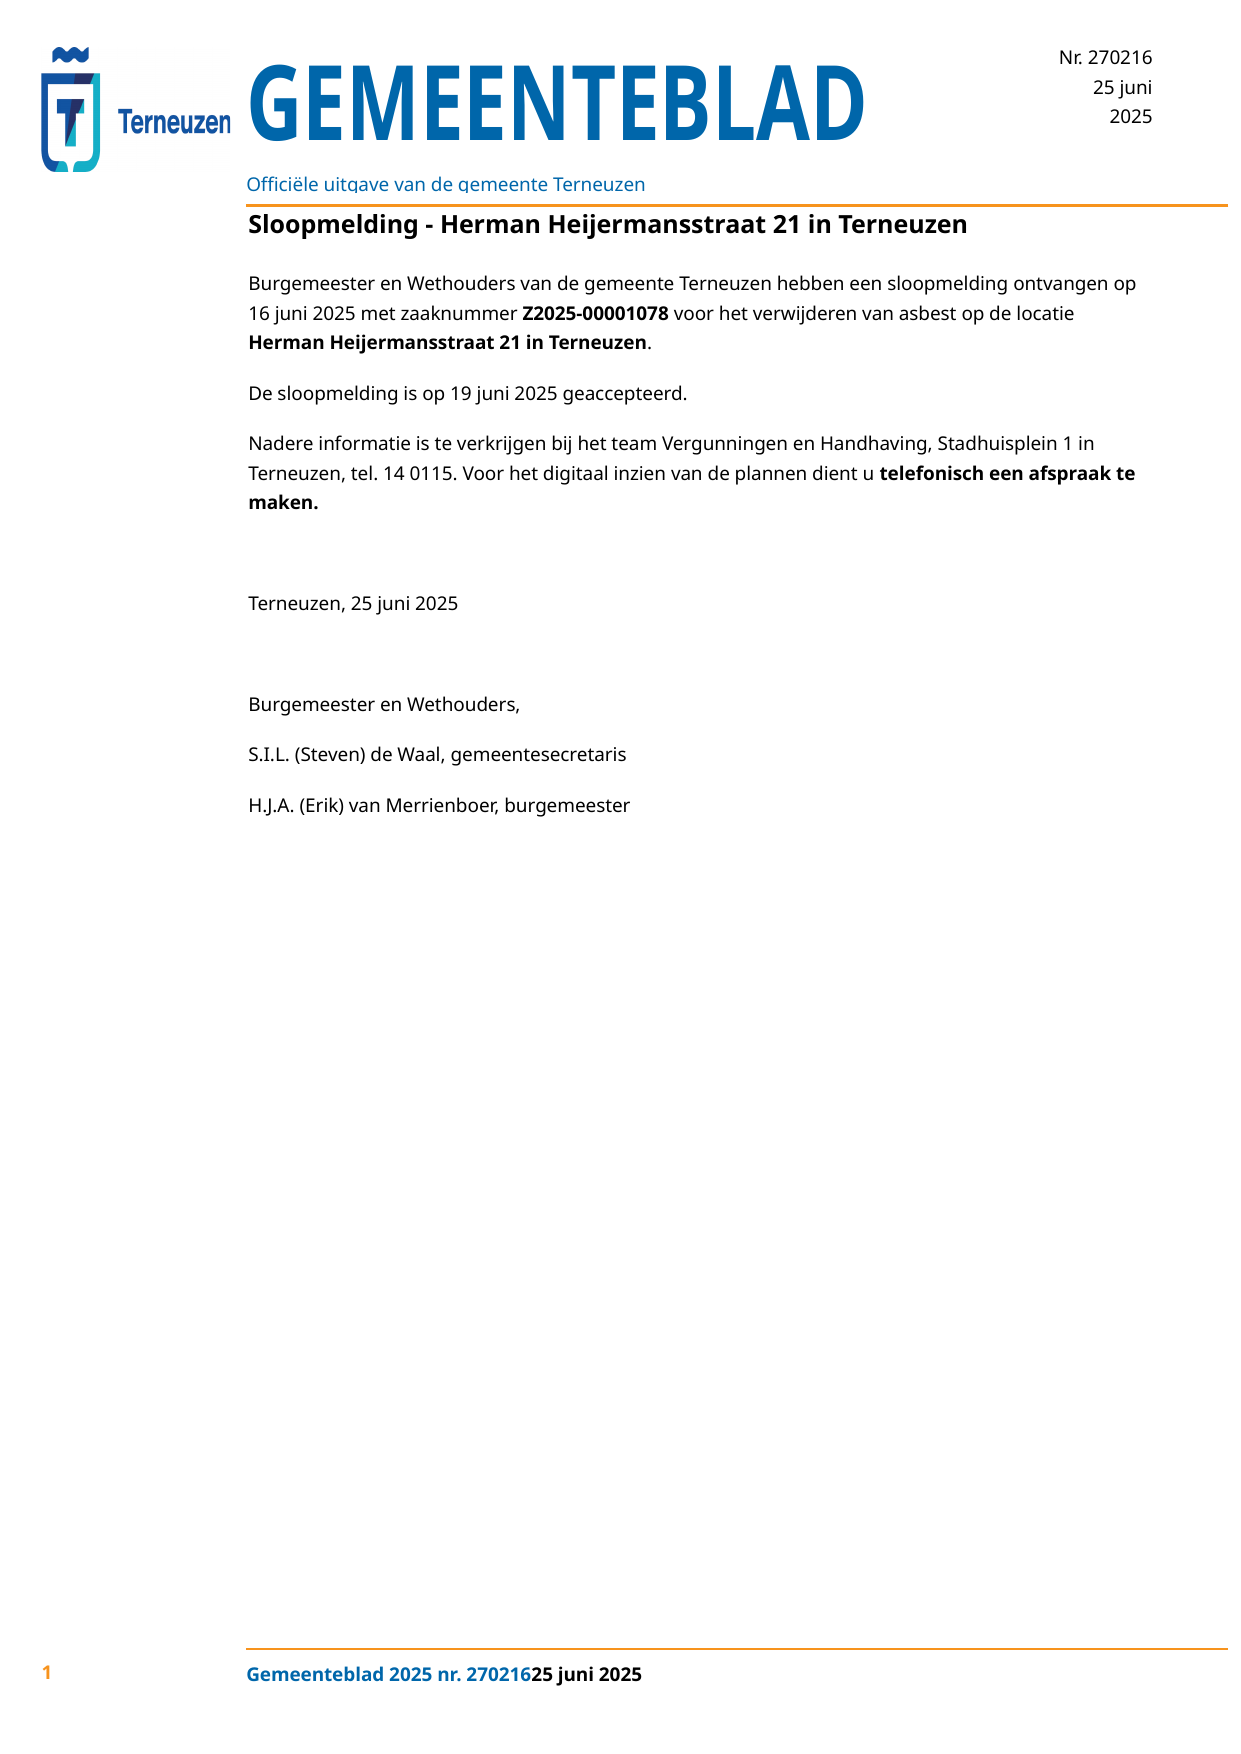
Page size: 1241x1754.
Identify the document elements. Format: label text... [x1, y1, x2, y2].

text Sloopmelding - Herman Heijermansstraat 21 in Terneuzen [248, 207, 1152, 241]
text Burgemeester en Wethouders van de gemeente Terneuzen hebben een sloopmelding ontvangen op 16 juni 2025 met zaaknummer Z2025-00001078 voor het verwijderen van asbest op de locatie Herman Heijermansstraat 21 in Terneuzen. [248, 270, 1152, 355]
text H.J.A. (Erik) van Merrienboer, burgemeester [248, 792, 1152, 818]
text Nadere informatie is te verkrijgen bij het team Vergunningen en Handhaving, Stadhuisplein 1 in Terneuzen, tel. 14 0115. Voor het digitaal inzien van de plannen dient u telefonisch een afspraak te maken. [248, 430, 1152, 515]
text Burgemeester en Wethouders, [248, 691, 1152, 717]
text Terneuzen, 25 juni 2025 [248, 590, 1152, 616]
text S.I.L. (Steven) de Waal, gemeentesecretaris [248, 742, 1152, 767]
picture [41, 47, 231, 172]
text De sloopmelding is op 19 juni 2025 geaccepteerd. [248, 380, 1152, 406]
